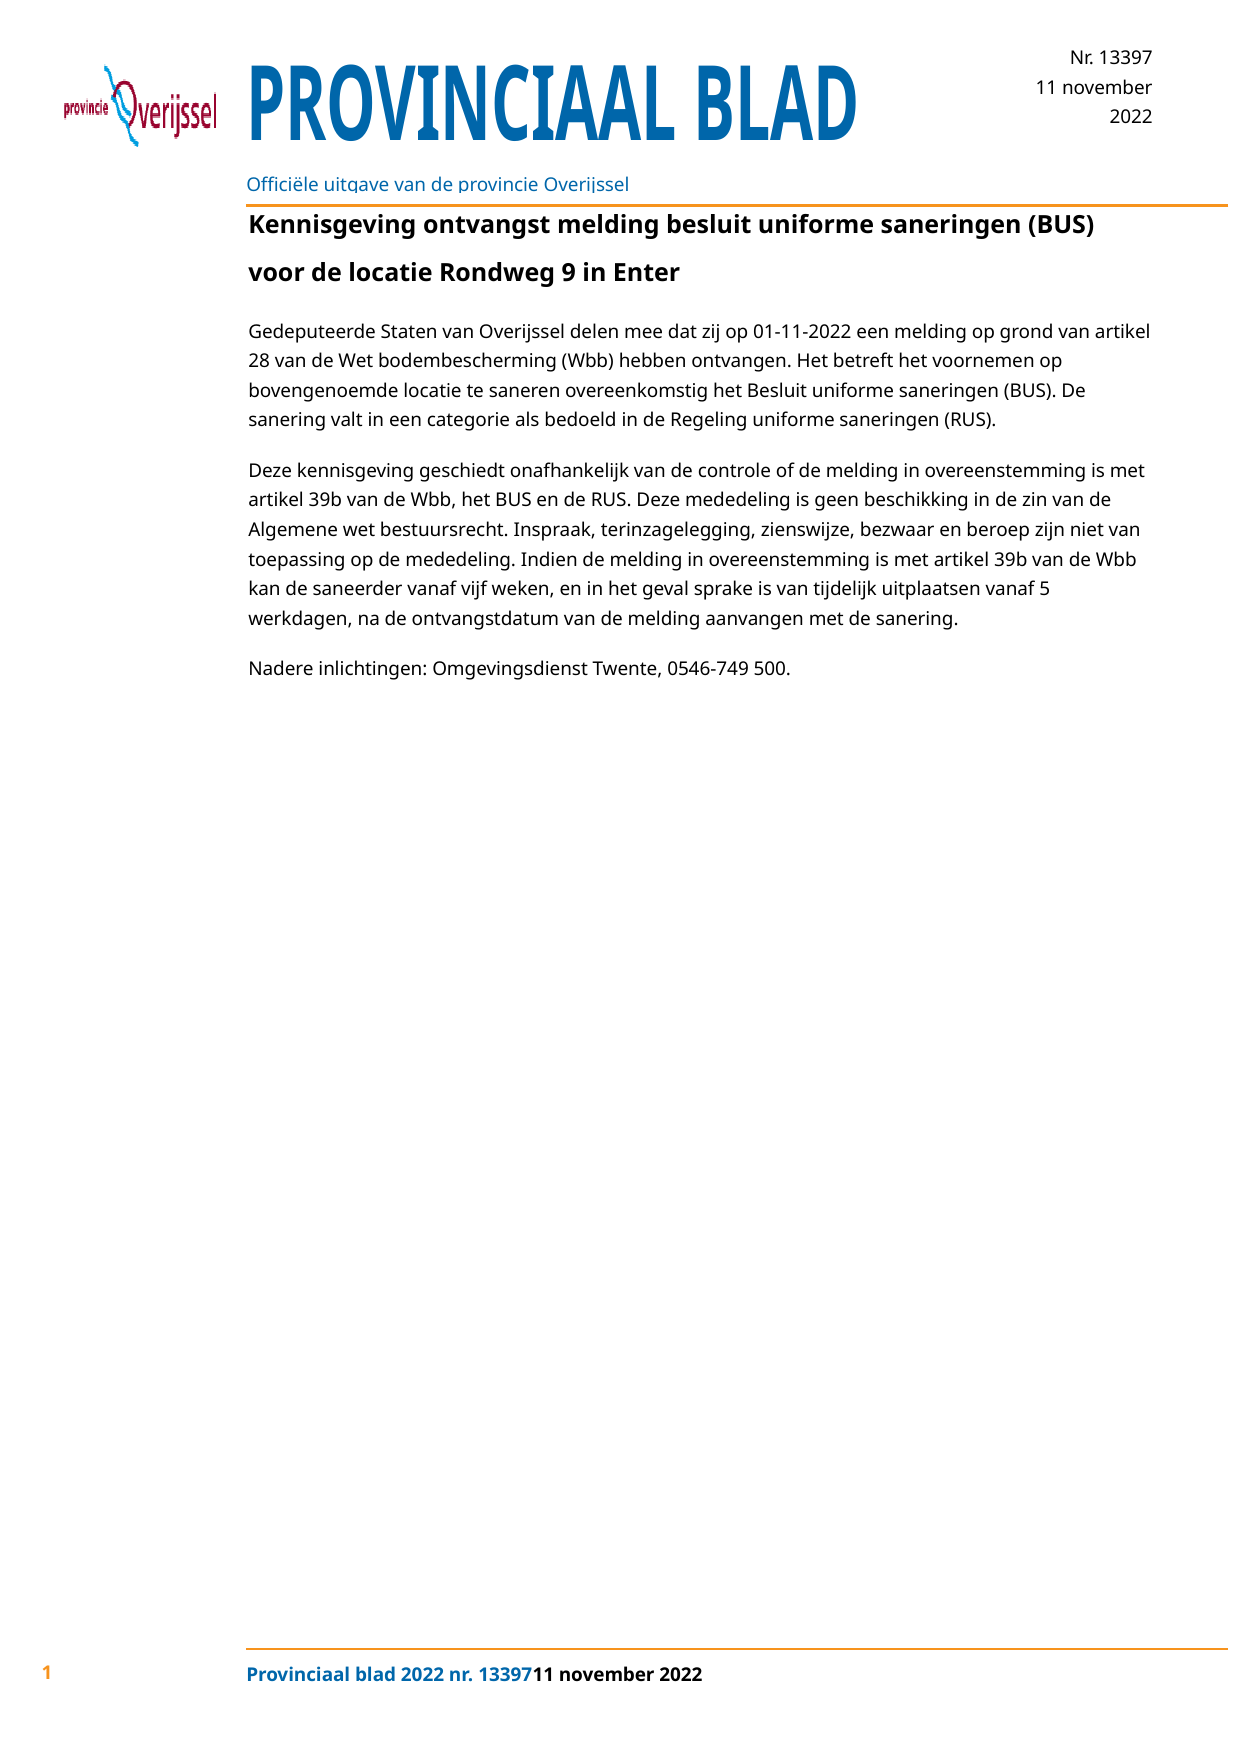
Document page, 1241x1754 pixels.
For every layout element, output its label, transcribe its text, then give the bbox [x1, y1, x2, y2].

text Kennisgeving ontvangst melding besluit uniforme saneringen (BUS) voor de locatie Rondweg 9 in Enter [248, 207, 1152, 288]
text Nadere inlichtingen: Omgevingsdienst Twente, 0546-749 500. [248, 655, 1152, 681]
picture [41, 47, 231, 172]
text Deze kennisgeving geschiedt onafhankelijk van de controle of de melding in overeenstemming is met artikel 39b van de Wbb, het BUS en de RUS. Deze mededeling is geen beschikking in de zin van de Algemene wet bestuursrecht. Inspraak, terinzagelegging, zienswijze, bezwaar en beroep zijn niet van toepassing op de mededeling. Indien de melding in overeenstemming is met artikel 39b van de Wbb kan de saneerder vanaf vijf weken, en in het geval sprake is van tijdelijk uitplaatsen vanaf 5 werkdagen, na de ontvangstdatum van de melding aanvangen met de sanering. [248, 457, 1152, 631]
text Gedeputeerde Staten van Overijssel delen mee dat zij op 01-11-2022 een melding op grond van artikel 28 van de Wet bodembescherming (Wbb) hebben ontvangen. Het betreft het voornemen op bovengenoemde locatie te saneren overeenkomstig het Besluit uniforme saneringen (BUS). De sanering valt in een categorie als bedoeld in de Regeling uniforme saneringen (RUS). [248, 318, 1152, 432]
